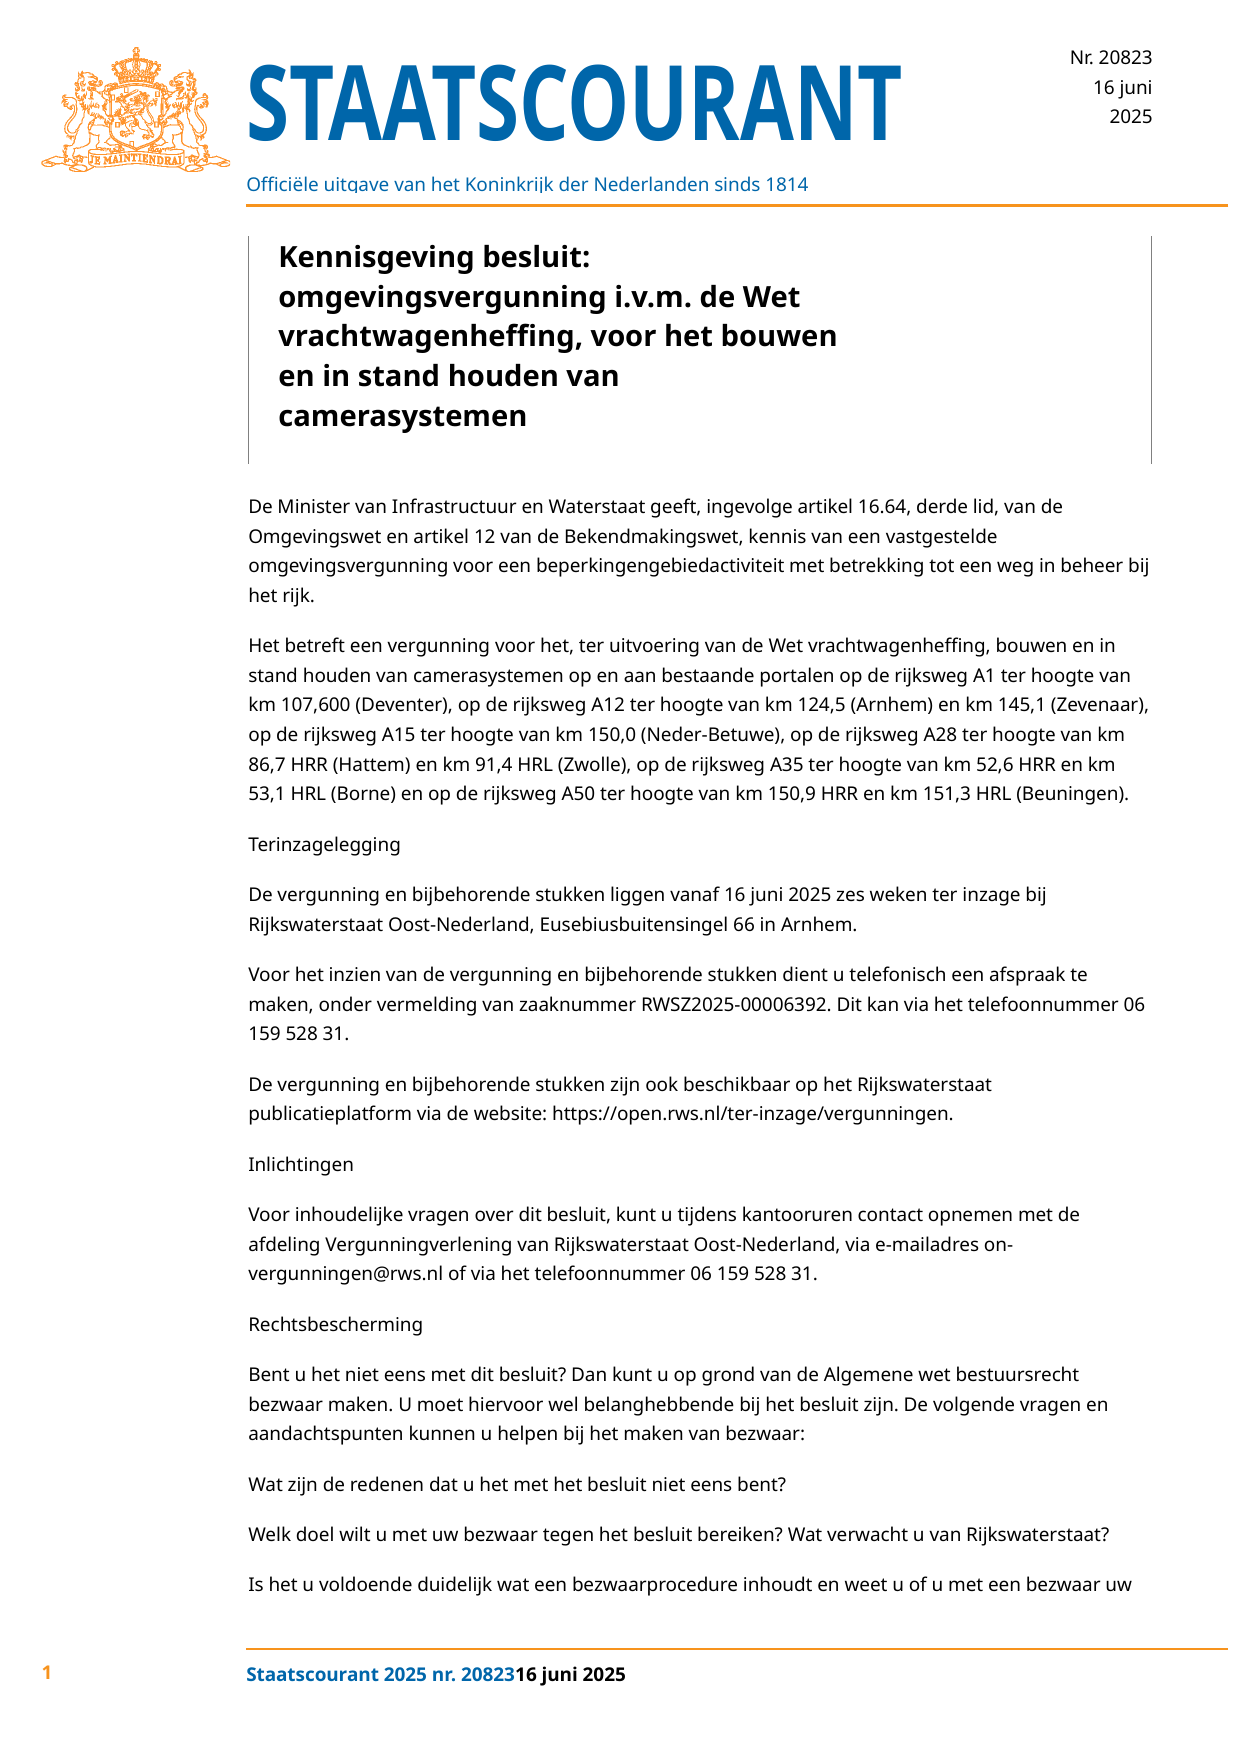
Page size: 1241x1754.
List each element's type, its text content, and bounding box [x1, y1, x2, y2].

text De Minister van Infrastructuur en Waterstaat geeft, ingevolge artikel 16.64, derde lid, van de Omgevingswet en artikel 12 van de Bekendmakingswet, kennis van een vastgestelde omgevingsvergunning voor een beperkingengebiedactiviteit met betrekking tot een weg in beheer bij het rijk. [248, 493, 1152, 608]
table_header Kennisgeving besluit: omgevingsvergunning i.v.m. de Wet vrachtwagenheffing, voor het bouwen en in stand houden van camerasystemen [249, 236, 850, 464]
text Is het u voldoende duidelijk wat een bezwaarprocedure inhoudt en weet u of u met een bezwaar uw [248, 1572, 1152, 1597]
table_header [1090, 236, 1151, 413]
text Welk doel wilt u met uw bezwaar tegen het besluit bereiken? Wat verwacht u van Rijkswaterstaat? [248, 1521, 1152, 1547]
table_header [850, 414, 1151, 464]
table_header [850, 236, 912, 413]
text Terinzagelegging [248, 831, 1152, 857]
picture [41, 47, 231, 172]
text Voor het inzien van de vergunning en bijbehorende stukken dient u telefonisch een afspraak te maken, onder vermelding van zaaknummer RWSZ2025-00006392. Dit kan via het telefoonnummer 06 159 528 31. [248, 961, 1152, 1046]
text Wat zijn de redenen dat u het met het besluit niet eens bent? [248, 1471, 1152, 1497]
text Inlichtingen [248, 1151, 1152, 1177]
text De vergunning en bijbehorende stukken liggen vanaf 16 juni 2025 zes weken ter inzage bij Rijkswaterstaat Oost-Nederland, Eusebiusbuitensingel 66 in Arnhem. [248, 881, 1152, 937]
text De vergunning en bijbehorende stukken zijn ook beschikbaar op het Rijkswaterstaat publicatieplatform via de website: https://open.rws.nl/ter-inzage/vergunningen. [248, 1071, 1152, 1126]
text Bent u het niet eens met dit besluit? Dan kunt u op grond van de Algemene wet bestuursrecht bezwaar maken. U moet hiervoor wel belanghebbende bij het besluit zijn. De volgende vragen en aandachtspunten kunnen u helpen bij het maken van bezwaar: [248, 1361, 1152, 1446]
text Rechtsbescherming [248, 1311, 1152, 1337]
text Het betreft een vergunning voor het, ter uitvoering van de Wet vrachtwagenheffing, bouwen en in stand houden van camerasystemen op en aan bestaande portalen op de rijksweg A1 ter hoogte van km 107,600 (Deventer), op de rijksweg A12 ter hoogte van km 124,5 (Arnhem) en km 145,1 (Zevenaar), op de rijksweg A15 ter hoogte van km 150,0 (Neder-Betuwe), op de rijksweg A28 ter hoogte van km 86,7 HRR (Hattem) en km 91,4 HRL (Zwolle), op de rijksweg A35 ter hoogte van km 52,6 HRR en km 53,1 HRL (Borne) en op de rijksweg A50 ter hoogte van km 150,9 HRR en km 151,3 HRL (Beuningen). [248, 632, 1152, 806]
picture [912, 236, 1090, 414]
text Voor inhoudelijke vragen over dit besluit, kunt u tijdens kantooruren contact opnemen met de afdeling Vergunningverlening van Rijkswaterstaat Oost-Nederland, via e-mailadres on-vergunningen@rws.nl of via het telefoonnummer 06 159 528 31. [248, 1201, 1152, 1286]
